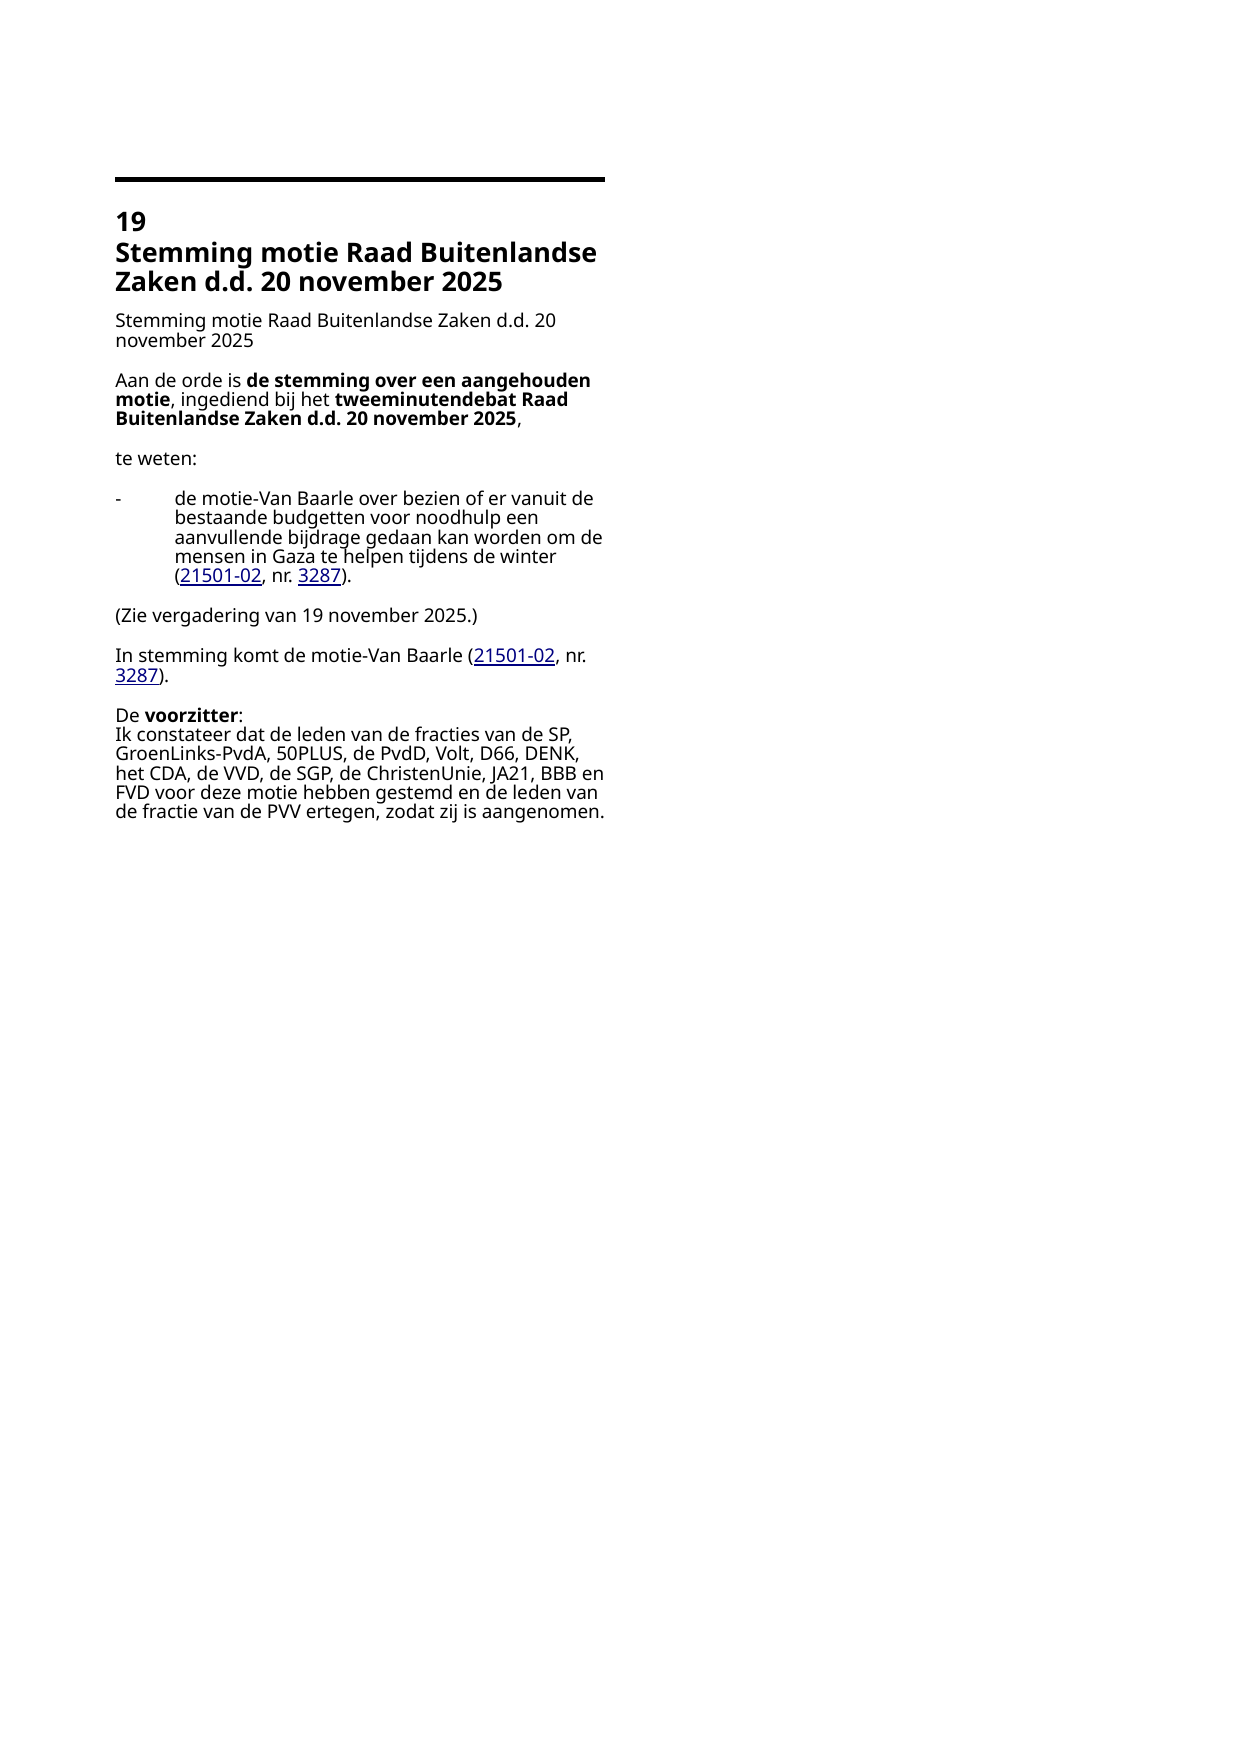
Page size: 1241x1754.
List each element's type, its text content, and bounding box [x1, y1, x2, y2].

text Stemming motie Raad Buitenlandse Zaken d.d. 20 november 2025 [115, 312, 605, 351]
text Stemming motie Raad Buitenlandse Zaken d.d. 20 november 2025 [115, 239, 605, 312]
text te weten: [115, 450, 605, 469]
text (Zie vergadering van 19 november 2025.) [115, 607, 605, 626]
text Aan de orde is de stemming over een aangehouden motie, ingediend bij het tweeminutendebat Raad Buitenlandse Zaken d.d. 20 november 2025, [115, 372, 605, 429]
text 19 [115, 203, 605, 239]
text In stemming komt de motie-Van Baarle (21501-02, nr. 3287). [115, 647, 605, 686]
text Ik constateer dat de leden van de fracties van de SP, GroenLinks-PvdA, 50PLUS, de PvdD, Volt, D66, DENK, het CDA, de VVD, de SGP, de ChristenUnie, JA21, BBB en FVD voor deze motie hebben gestemd en de leden van de fractie van de PVV ertegen, zodat zij is aangenomen. [115, 726, 605, 822]
text De voorzitter: [115, 707, 605, 726]
list de motie-Van Baarle over bezien of er vanuit de bestaande budgetten voor noodhulp een aanvullende bijdrage gedaan kan worden om de mensen in Gaza te helpen tijdens de winter (21501-02, nr. 3287). [115, 490, 605, 586]
